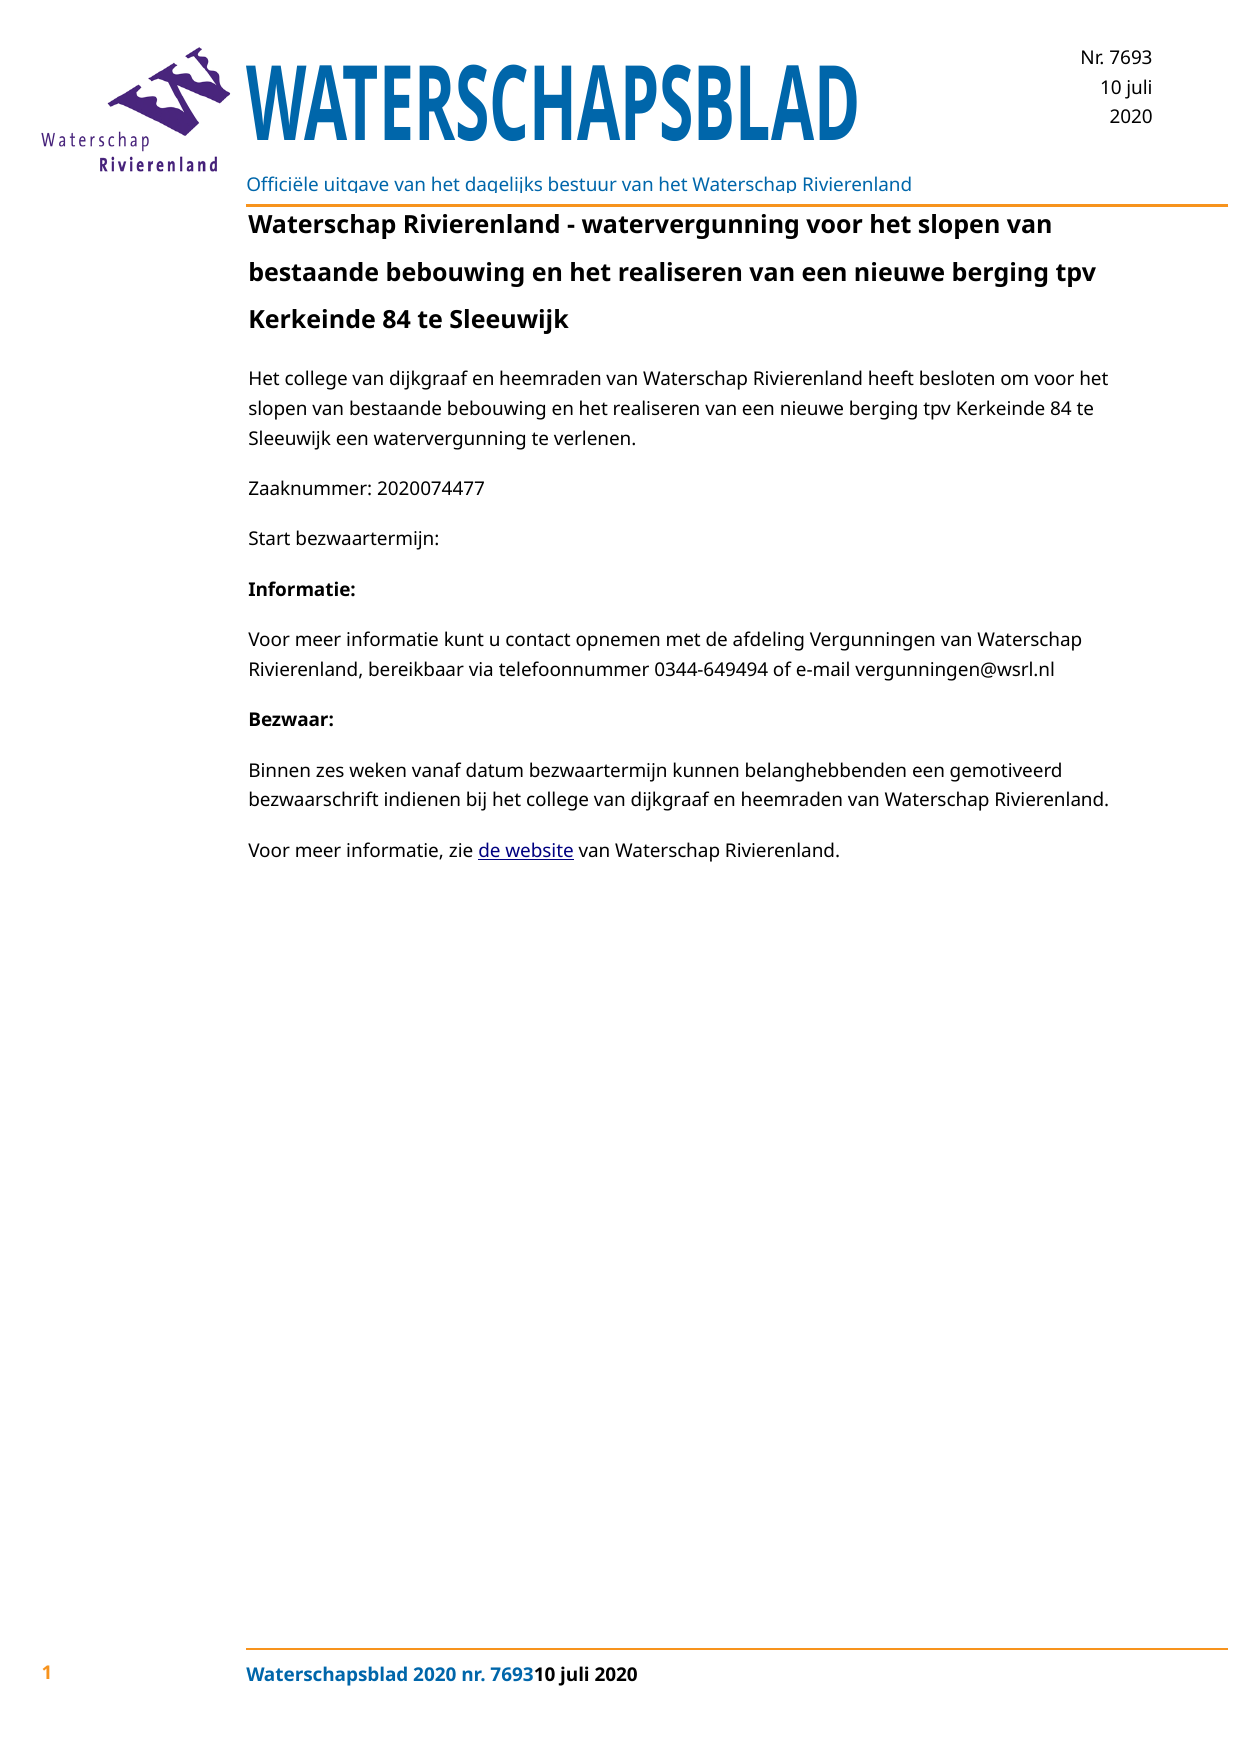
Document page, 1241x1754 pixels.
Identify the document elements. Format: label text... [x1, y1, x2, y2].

picture [41, 47, 231, 172]
text Start bezwaartermijn: [248, 526, 1152, 551]
text Zaaknummer: 2020074477 [248, 475, 1152, 501]
text Voor meer informatie kunt u contact opnemen met de afdeling Vergunningen van Waterschap Rivierenland, bereikbaar via telefoonnummer 0344-649494 of e-mail vergunningen@wsrl.nl [248, 626, 1152, 682]
text Het college van dijkgraaf en heemraden van Waterschap Rivierenland heeft besloten om voor het slopen van bestaande bebouwing en het realiseren van een nieuwe berging tpv Kerkeinde 84 te Sleeuwijk een watervergunning te verlenen. [248, 366, 1152, 450]
text Bezwaar: [248, 706, 1152, 732]
text Binnen zes weken vanaf datum bezwaartermijn kunnen belanghebbenden een gemotiveerd bezwaarschrift indienen bij het college van dijkgraaf en heemraden van Waterschap Rivierenland. [248, 757, 1152, 812]
text Informatie: [248, 576, 1152, 602]
text Waterschap Rivierenland - watervergunning voor het slopen van bestaande bebouwing en het realiseren van een nieuwe berging tpv Kerkeinde 84 te Sleeuwijk [248, 207, 1152, 336]
text Voor meer informatie, zie de website van Waterschap Rivierenland. [248, 837, 1152, 862]
